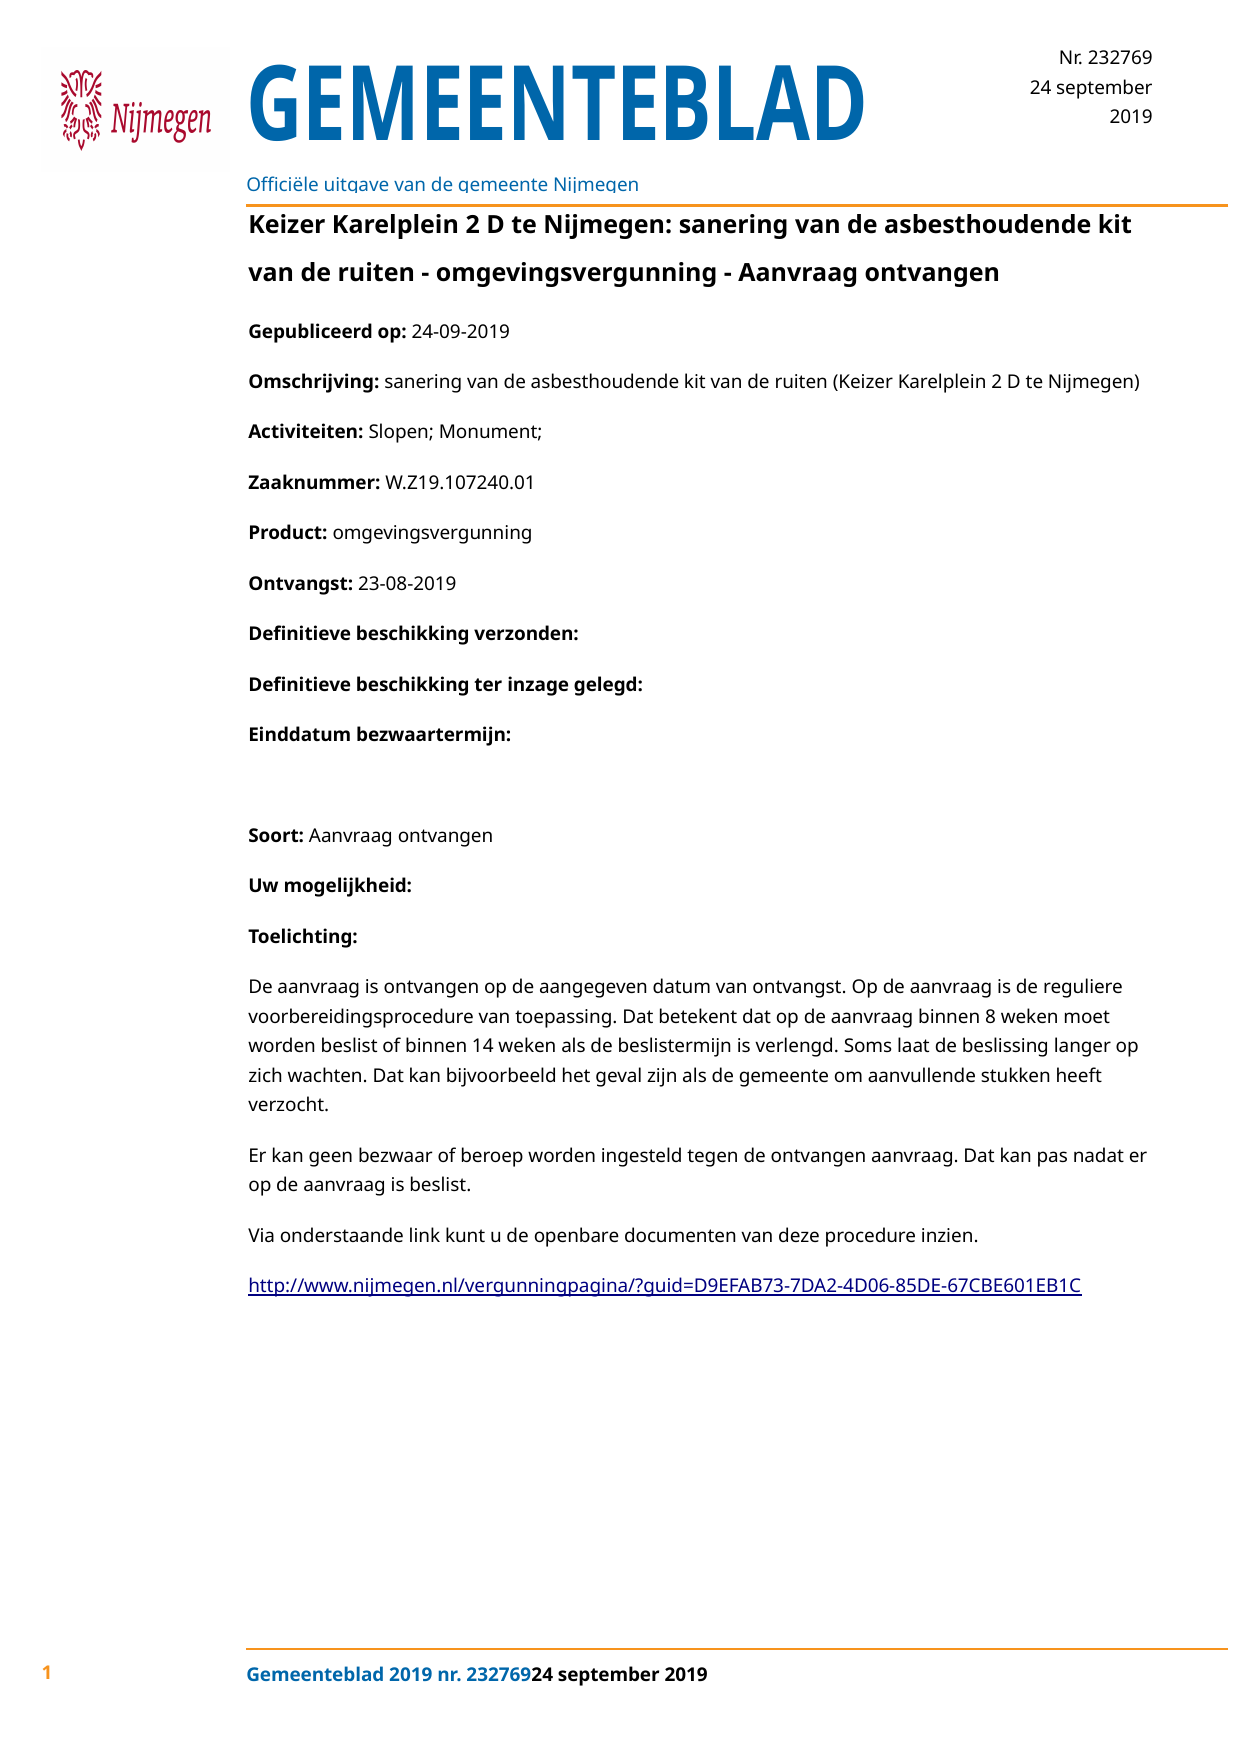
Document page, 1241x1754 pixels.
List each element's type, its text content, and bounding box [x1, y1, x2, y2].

text Via onderstaande link kunt u de openbare documenten van deze procedure inzien. [248, 1222, 1152, 1248]
text http://www.nijmegen.nl/vergunningpagina/?guid=D9EFAB73-7DA2-4D06-85DE-67CBE601EB1C [248, 1272, 1152, 1298]
text Zaaknummer: W.Z19.107240.01 [248, 469, 1152, 495]
text Soort: Aanvraag ontvangen [248, 822, 1152, 848]
text Er kan geen bezwaar of beroep worden ingesteld tegen de ontvangen aanvraag. Dat kan pas nadat er op de aanvraag is beslist. [248, 1142, 1152, 1197]
text Ontvangst: 23-08-2019 [248, 570, 1152, 596]
text Einddatum bezwaartermijn: [248, 721, 1152, 747]
text Keizer Karelplein 2 D te Nijmegen: sanering van de asbesthoudende kit van de ruiten - omgevingsvergunning - Aanvraag ontvangen [248, 207, 1152, 288]
picture [41, 47, 231, 172]
text Gepubliceerd op: 24-09-2019 [248, 318, 1152, 344]
text Definitieve beschikking verzonden: [248, 620, 1152, 646]
text Definitieve beschikking ter inzage gelegd: [248, 671, 1152, 697]
text Product: omgevingsvergunning [248, 519, 1152, 545]
text De aanvraag is ontvangen op de aangegeven datum van ontvangst. Op de aanvraag is de reguliere voorbereidingsprocedure van toepassing. Dat betekent dat op de aanvraag binnen 8 weken moet worden beslist of binnen 14 weken als de beslistermijn is verlengd. Soms laat de beslissing langer op zich wachten. Dat kan bijvoorbeeld het geval zijn als de gemeente om aanvullende stukken heeft verzocht. [248, 973, 1152, 1117]
text Uw mogelijkheid: [248, 872, 1152, 898]
text Omschrijving: sanering van de asbesthoudende kit van de ruiten (Keizer Karelplein 2 D te Nijmegen) [248, 368, 1152, 394]
text Toelichting: [248, 923, 1152, 949]
text Activiteiten: Slopen; Monument; [248, 419, 1152, 444]
